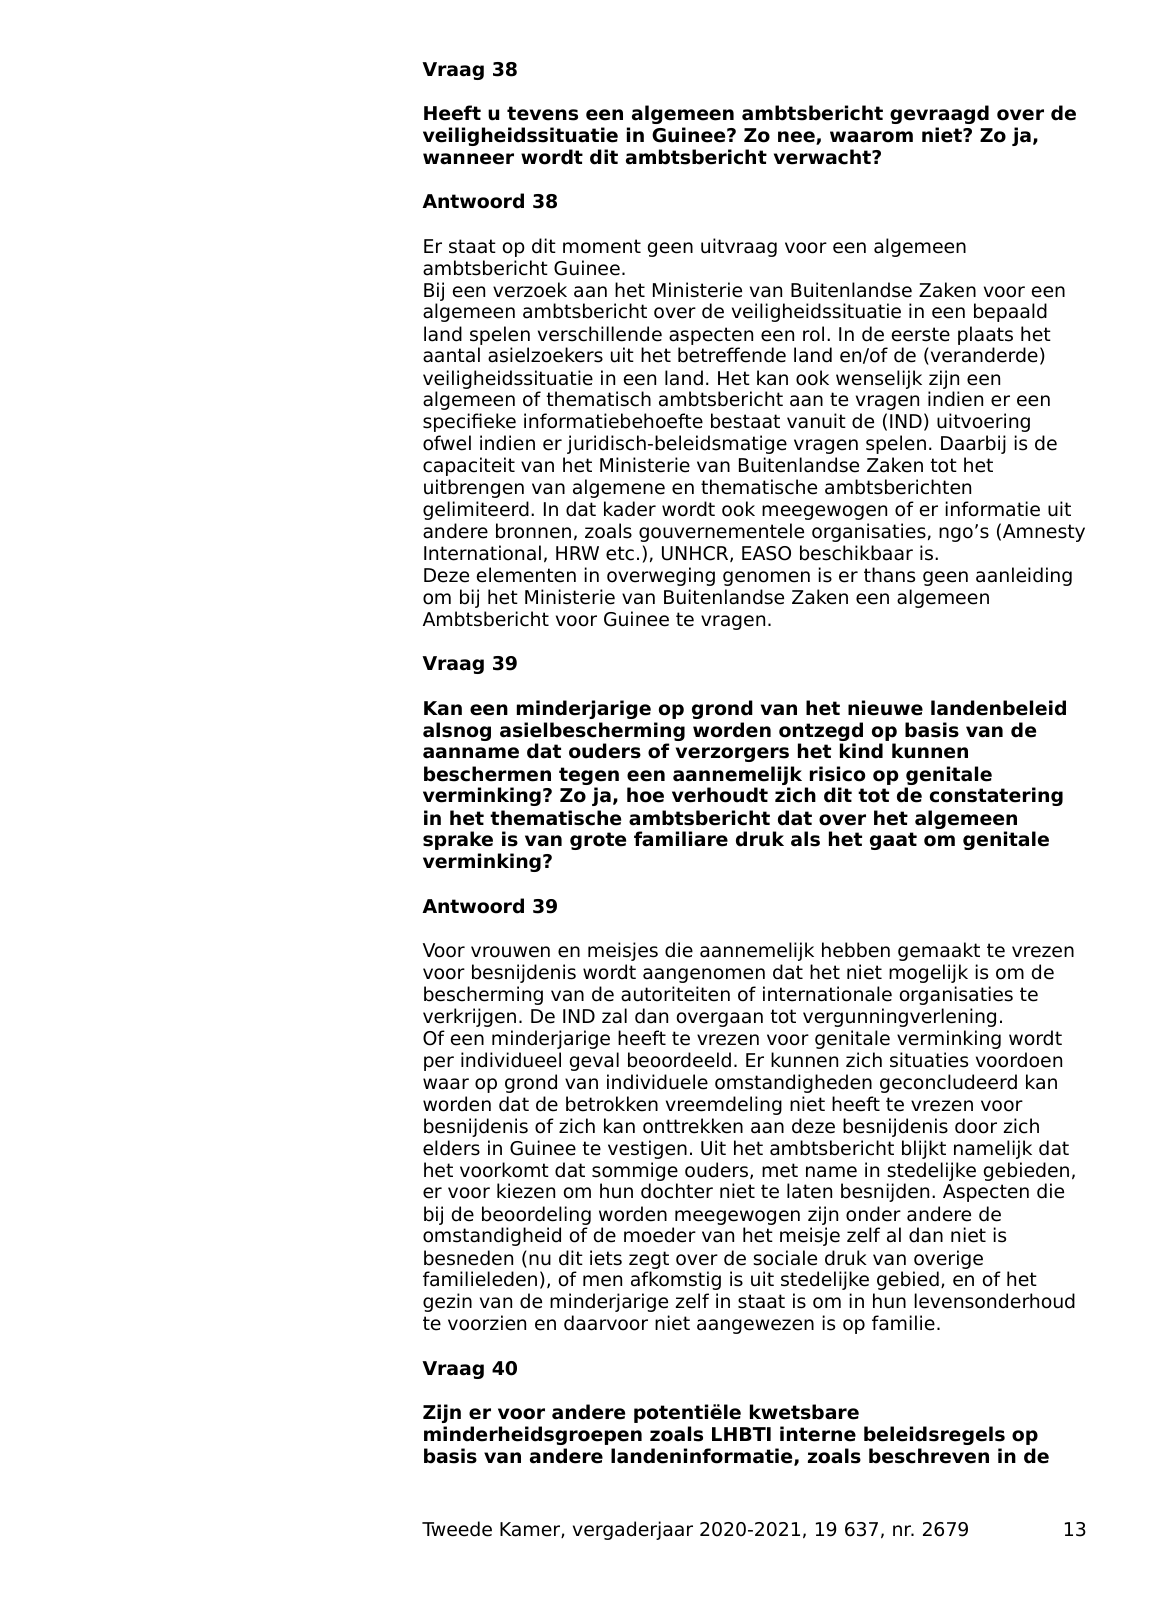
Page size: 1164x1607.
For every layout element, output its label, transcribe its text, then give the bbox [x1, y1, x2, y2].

text Bij een verzoek aan het Ministerie van Buitenlandse Zaken voor een algemeen ambtsbericht over de veiligheidssituatie in een bepaald land spelen verschillende aspecten een rol. In de eerste plaats het aantal asielzoekers uit het betreffende land en/of de (veranderde) veiligheidssituatie in een land. Het kan ook wenselijk zijn een algemeen of thematisch ambtsbericht aan te vragen indien er een specifieke informatiebehoefte bestaat vanuit de (IND) uitvoering ofwel indien er juridisch-beleidsmatige vragen spelen. Daarbij is de capaciteit van het Ministerie van Buitenlandse Zaken tot het uitbrengen van algemene en thematische ambtsberichten gelimiteerd. In dat kader wordt ook meegewogen of er informatie uit andere bronnen, zoals gouvernementele organisaties, ngo’s (Amnesty International, HRW etc.), UNHCR, EASO beschikbaar is. [422, 279, 1087, 565]
subtitle Vraag 40 [422, 1357, 1087, 1379]
text Voor vrouwen en meisjes die aannemelijk hebben gemaakt te vrezen voor besnijdenis wordt aangenomen dat het niet mogelijk is om de bescherming van de autoriteiten of internationale organisaties te verkrijgen. De IND zal dan overgaan tot vergunningverlening. [422, 940, 1087, 1028]
text Of een minderjarige heeft te vrezen voor genitale verminking wordt per individueel geval beoordeeld. Er kunnen zich situaties voordoen waar op grond van individuele omstandigheden geconcludeerd kan worden dat de betrokken vreemdeling niet heeft te vrezen voor besnijdenis of zich kan onttrekken aan deze besnijdenis door zich elders in Guinee te vestigen. Uit het ambtsbericht blijkt namelijk dat het voorkomt dat sommige ouders, met name in stedelijke gebieden, er voor kiezen om hun dochter niet te laten besnijden. Aspecten die bij de beoordeling worden meegewogen zijn onder andere de omstandigheid of de moeder van het meisje zelf al dan niet is besneden (nu dit iets zegt over de sociale druk van overige familieleden), of men afkomstig is uit stedelijke gebied, en of het gezin van de minderjarige zelf in staat is om in hun levensonderhoud te voorzien en daarvoor niet aangewezen is op familie. [422, 1028, 1087, 1335]
subtitle Vraag 39 [422, 653, 1087, 675]
text Heeft u tevens een algemeen ambtsbericht gevraagd over de veiligheidssituatie in Guinee? Zo nee, waarom niet? Zo ja, wanneer wordt dit ambtsbericht verwacht? [422, 103, 1087, 169]
subtitle Antwoord 39 [422, 896, 1087, 917]
text Er staat op dit moment geen uitvraag voor een algemeen ambtsbericht Guinee. [422, 236, 1087, 279]
text Kan een minderjarige op grond van het nieuwe landenbeleid alsnog asielbescherming worden ontzegd op basis van de aanname dat ouders of verzorgers het kind kunnen beschermen tegen een aannemelijk risico op genitale verminking? Zo ja, hoe verhoudt zich dit tot de constatering in het thematische ambtsbericht dat over het algemeen sprake is van grote familiare druk als het gaat om genitale verminking? [422, 697, 1087, 873]
text Deze elementen in overweging genomen is er thans geen aanleiding om bij het Ministerie van Buitenlandse Zaken een algemeen Ambtsbericht voor Guinee te vragen. [422, 565, 1087, 631]
subtitle Vraag 38 [422, 59, 1087, 81]
text Zijn er voor andere potentiële kwetsbare minderheidsgroepen zoals LHBTI interne beleidsregels op basis van andere landeninformatie, zoals beschreven in de [422, 1402, 1087, 1468]
subtitle Antwoord 38 [422, 191, 1087, 213]
